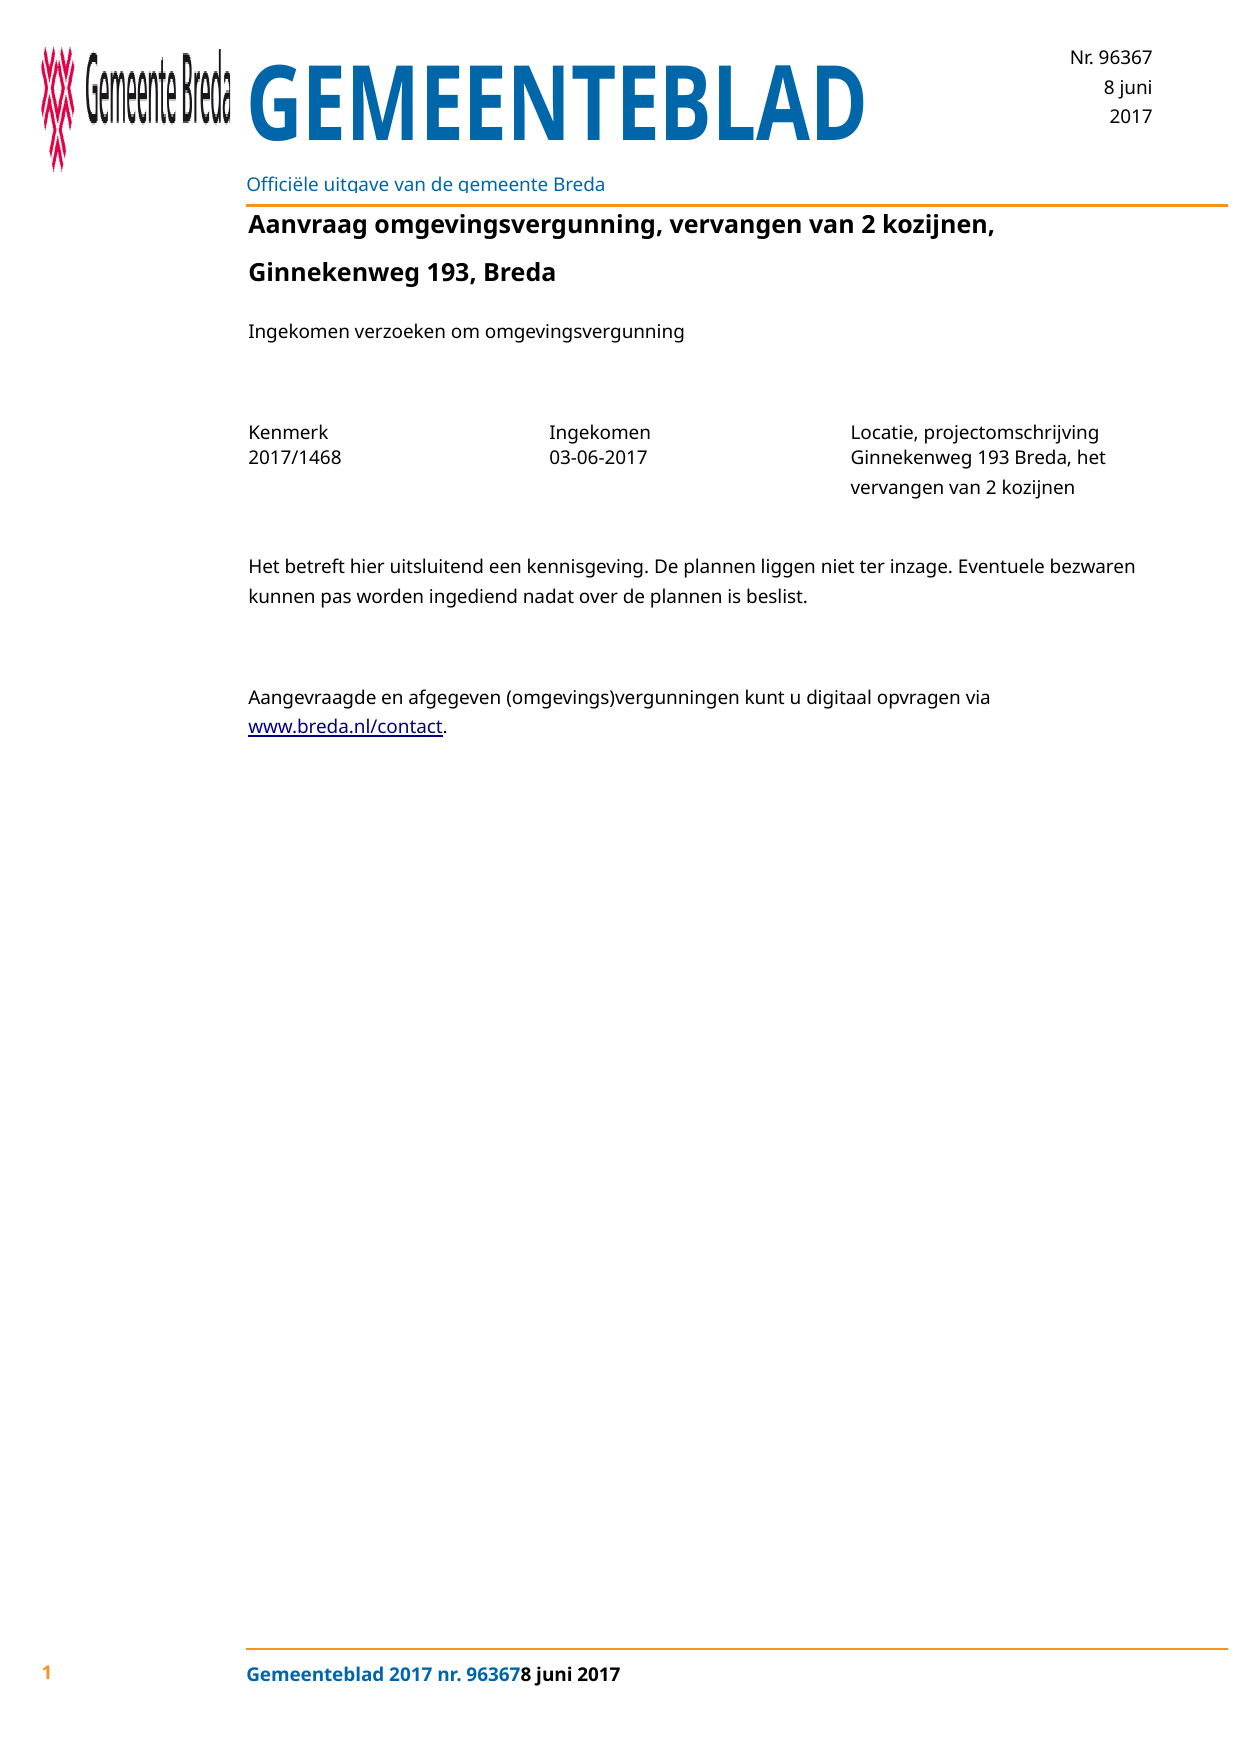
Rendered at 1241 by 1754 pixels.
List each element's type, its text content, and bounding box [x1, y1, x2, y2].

text Aangevraagde en afgegeven (omgevings)vergunningen kunt u digitaal opvragen via www.breda.nl/contact. [248, 684, 1152, 739]
table_header Ingekomen [549, 419, 850, 444]
table_cell 03-06-2017 [549, 445, 850, 500]
text Aanvraag omgevingsvergunning, vervangen van 2 kozijnen, Ginnekenweg 193, Breda [248, 207, 1152, 288]
text Het betreft hier uitsluitend een kennisgeving. De plannen liggen niet ter inzage. Eventuele bezwaren kunnen pas worden ingediend nadat over de plannen is beslist. [248, 553, 1152, 609]
table_cell Ginnekenweg 193 Breda, het vervangen van 2 kozijnen [850, 445, 1152, 500]
picture [41, 47, 231, 172]
table_header Locatie, projectomschrijving [850, 419, 1152, 444]
table_header Kenmerk [248, 419, 549, 444]
table_cell 2017/1468 [248, 445, 549, 500]
text Ingekomen verzoeken om omgevingsvergunning [248, 318, 1152, 344]
